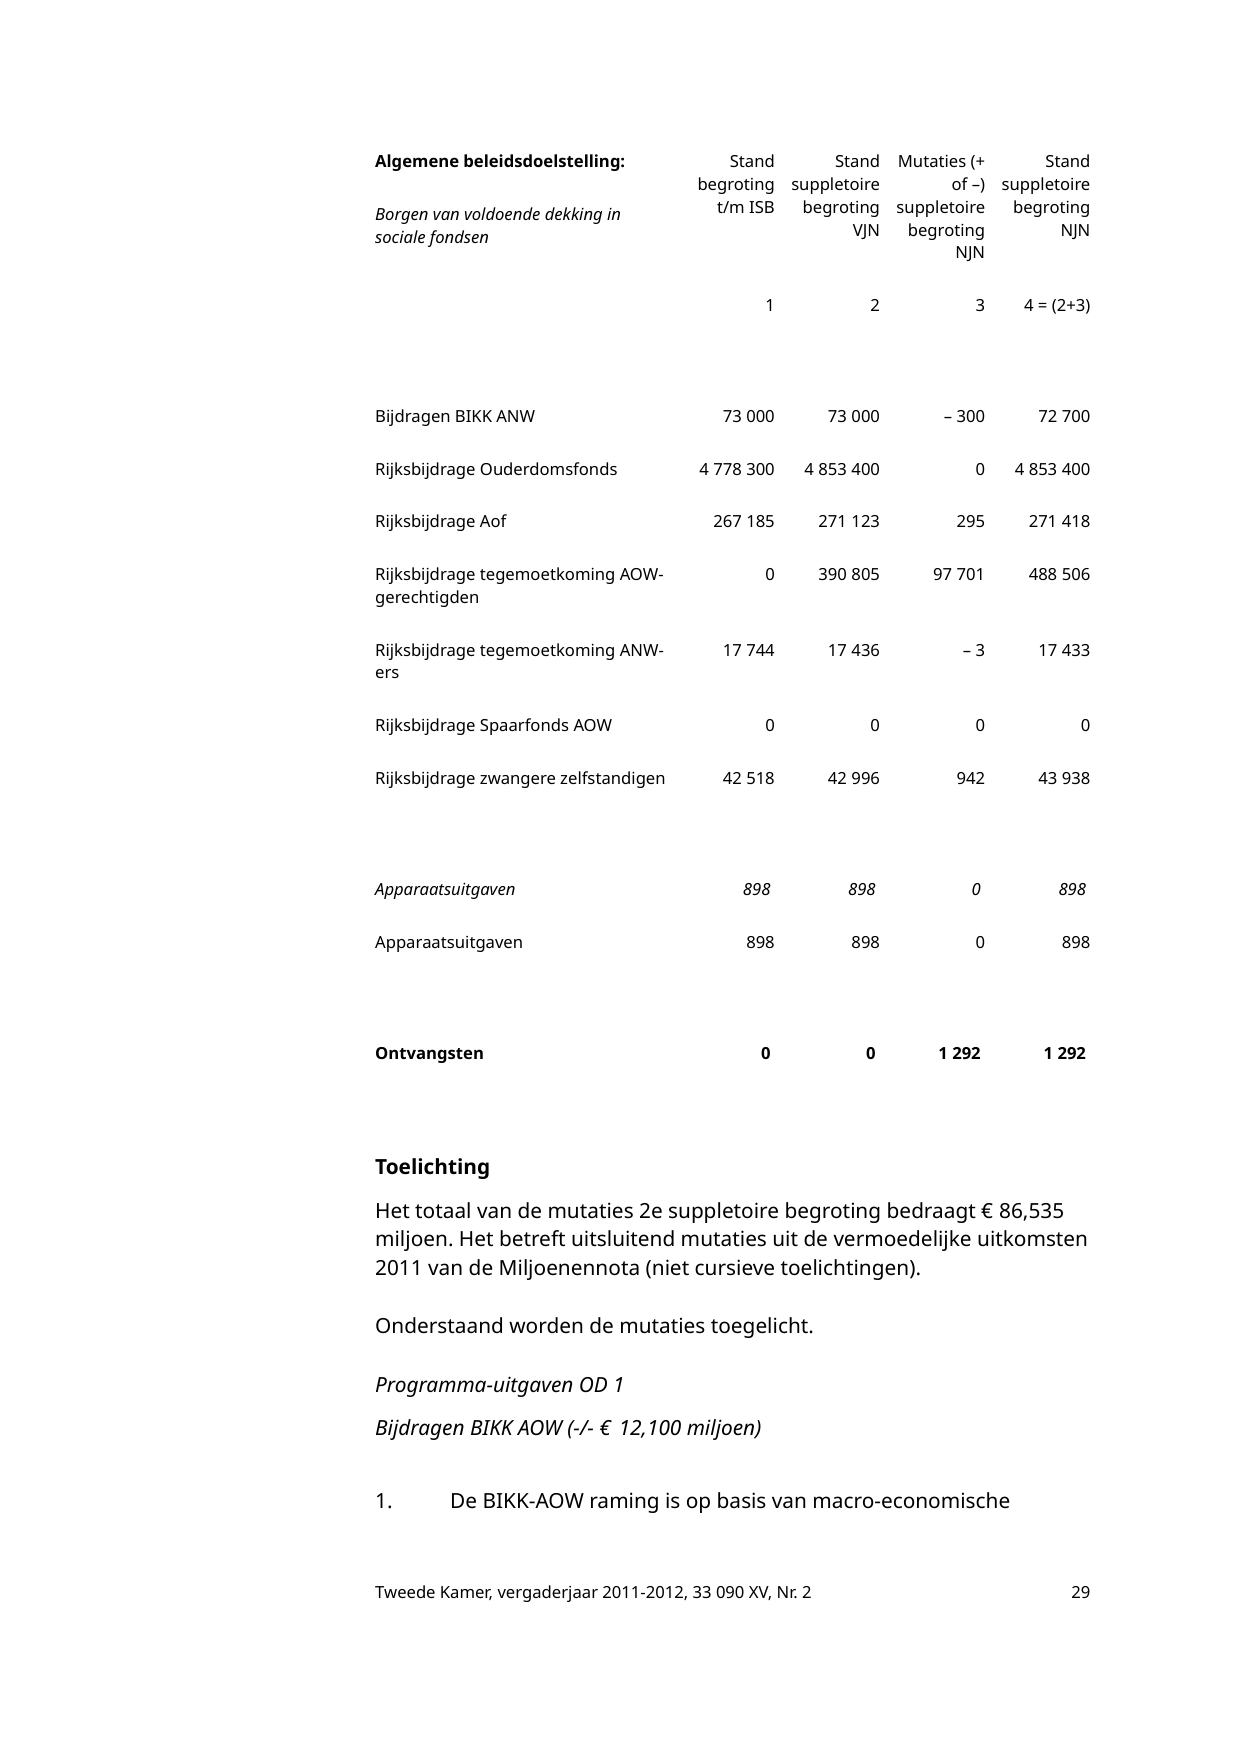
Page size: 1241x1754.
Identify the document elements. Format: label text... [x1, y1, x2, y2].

table_cell Rijksbijdrage tegemoetkoming ANW-ers [375, 638, 669, 714]
table_cell – 3 [880, 638, 985, 714]
table_cell [375, 352, 669, 405]
table_cell 271 418 [985, 510, 1090, 563]
table_cell 17 744 [669, 638, 774, 714]
table_cell 1 [669, 294, 774, 352]
table_header Stand begroting t/m ISB [669, 150, 774, 293]
table_cell 0 [985, 714, 1090, 766]
table_cell [375, 819, 669, 877]
table_cell [880, 983, 985, 1041]
table_cell 267 185 [669, 510, 774, 563]
table_cell Rijksbijdrage Aof [375, 510, 669, 563]
table_cell [775, 352, 880, 405]
text Het totaal van de mutaties 2e suppletoire begroting bedraagt € 86,535 miljoen. Het betreft uitsluitend mutaties uit de vermoedelijke uitkomsten 2011 van de Miljoenennota (niet cursieve toelichtingen). [375, 1196, 1090, 1281]
table_cell – 300 [880, 405, 985, 457]
table_cell [375, 983, 669, 1041]
text Programma-uitgaven OD 1 [375, 1370, 1090, 1398]
table_cell 4 853 400 [985, 458, 1090, 510]
table_cell 0 [880, 930, 985, 983]
table_cell [669, 983, 774, 1041]
text Toelichting [375, 1152, 1090, 1181]
table_cell 4 778 300 [669, 458, 774, 510]
table_cell Ontvangsten [375, 1041, 669, 1094]
table_cell 2 [775, 294, 880, 352]
table_header Stand suppletoire begroting NJN [985, 150, 1090, 293]
table_cell [375, 294, 669, 352]
table_header Stand suppletoire begroting VJN [775, 150, 880, 293]
table_cell 0 [880, 458, 985, 510]
table_cell 0 [775, 1041, 880, 1094]
list De BIKK-AOW raming is op basis van macro-economische [375, 1487, 1090, 1515]
table_cell 17 436 [775, 638, 880, 714]
table_cell [985, 819, 1090, 877]
text Onderstaand worden de mutaties toegelicht. [375, 1311, 1090, 1340]
table_cell 898 [985, 930, 1090, 983]
table_cell 898 [775, 930, 880, 983]
table_cell 295 [880, 510, 985, 563]
table_cell [775, 819, 880, 877]
table_cell Rijksbijdrage zwangere zelfstandigen [375, 766, 669, 819]
table_cell 390 805 [775, 563, 880, 638]
table_cell Bijdragen BIKK ANW [375, 405, 669, 457]
table_cell 72 700 [985, 405, 1090, 457]
table_cell [880, 819, 985, 877]
table_cell 488 506 [985, 563, 1090, 638]
text Bijdragen BIKK AOW (-/- € 12,100 miljoen) [375, 1413, 1090, 1442]
table_cell 942 [880, 766, 985, 819]
table_cell 1 292 [880, 1041, 985, 1094]
table_cell 0 [669, 714, 774, 766]
table_header Mutaties (+ of –) suppletoire begroting NJN [880, 150, 985, 293]
table_cell 898 [669, 878, 774, 930]
table_header Algemene beleidsdoelstelling: Borgen van voldoende dekking in sociale fondsen [375, 150, 669, 293]
table_cell 0 [775, 714, 880, 766]
table_cell 898 [985, 878, 1090, 930]
table_cell 73 000 [775, 405, 880, 457]
table_cell 0 [880, 714, 985, 766]
table_cell Apparaatsuitgaven [375, 878, 669, 930]
table_cell 898 [775, 878, 880, 930]
table_cell Apparaatsuitgaven [375, 930, 669, 983]
table_cell 4 = (2+3) [985, 294, 1090, 352]
table_cell [669, 819, 774, 877]
table_cell Rijksbijdrage Ouderdomsfonds [375, 458, 669, 510]
table_cell 97 701 [880, 563, 985, 638]
table_cell Rijksbijdrage tegemoetkoming AOW-gerechtigden [375, 563, 669, 638]
table_cell 271 123 [775, 510, 880, 563]
table_cell 0 [880, 878, 985, 930]
table_cell [775, 983, 880, 1041]
table_cell [669, 352, 774, 405]
table_cell [985, 983, 1090, 1041]
table_cell [880, 352, 985, 405]
table_cell Rijksbijdrage Spaarfonds AOW [375, 714, 669, 766]
table_cell [985, 352, 1090, 405]
table_cell 3 [880, 294, 985, 352]
table_cell 43 938 [985, 766, 1090, 819]
table_cell 17 433 [985, 638, 1090, 714]
table_cell 4 853 400 [775, 458, 880, 510]
table_cell 1 292 [985, 1041, 1090, 1094]
table_cell 0 [669, 563, 774, 638]
table_cell 73 000 [669, 405, 774, 457]
table_cell 42 518 [669, 766, 774, 819]
table_cell 898 [669, 930, 774, 983]
table_cell 0 [669, 1041, 774, 1094]
table_cell 42 996 [775, 766, 880, 819]
